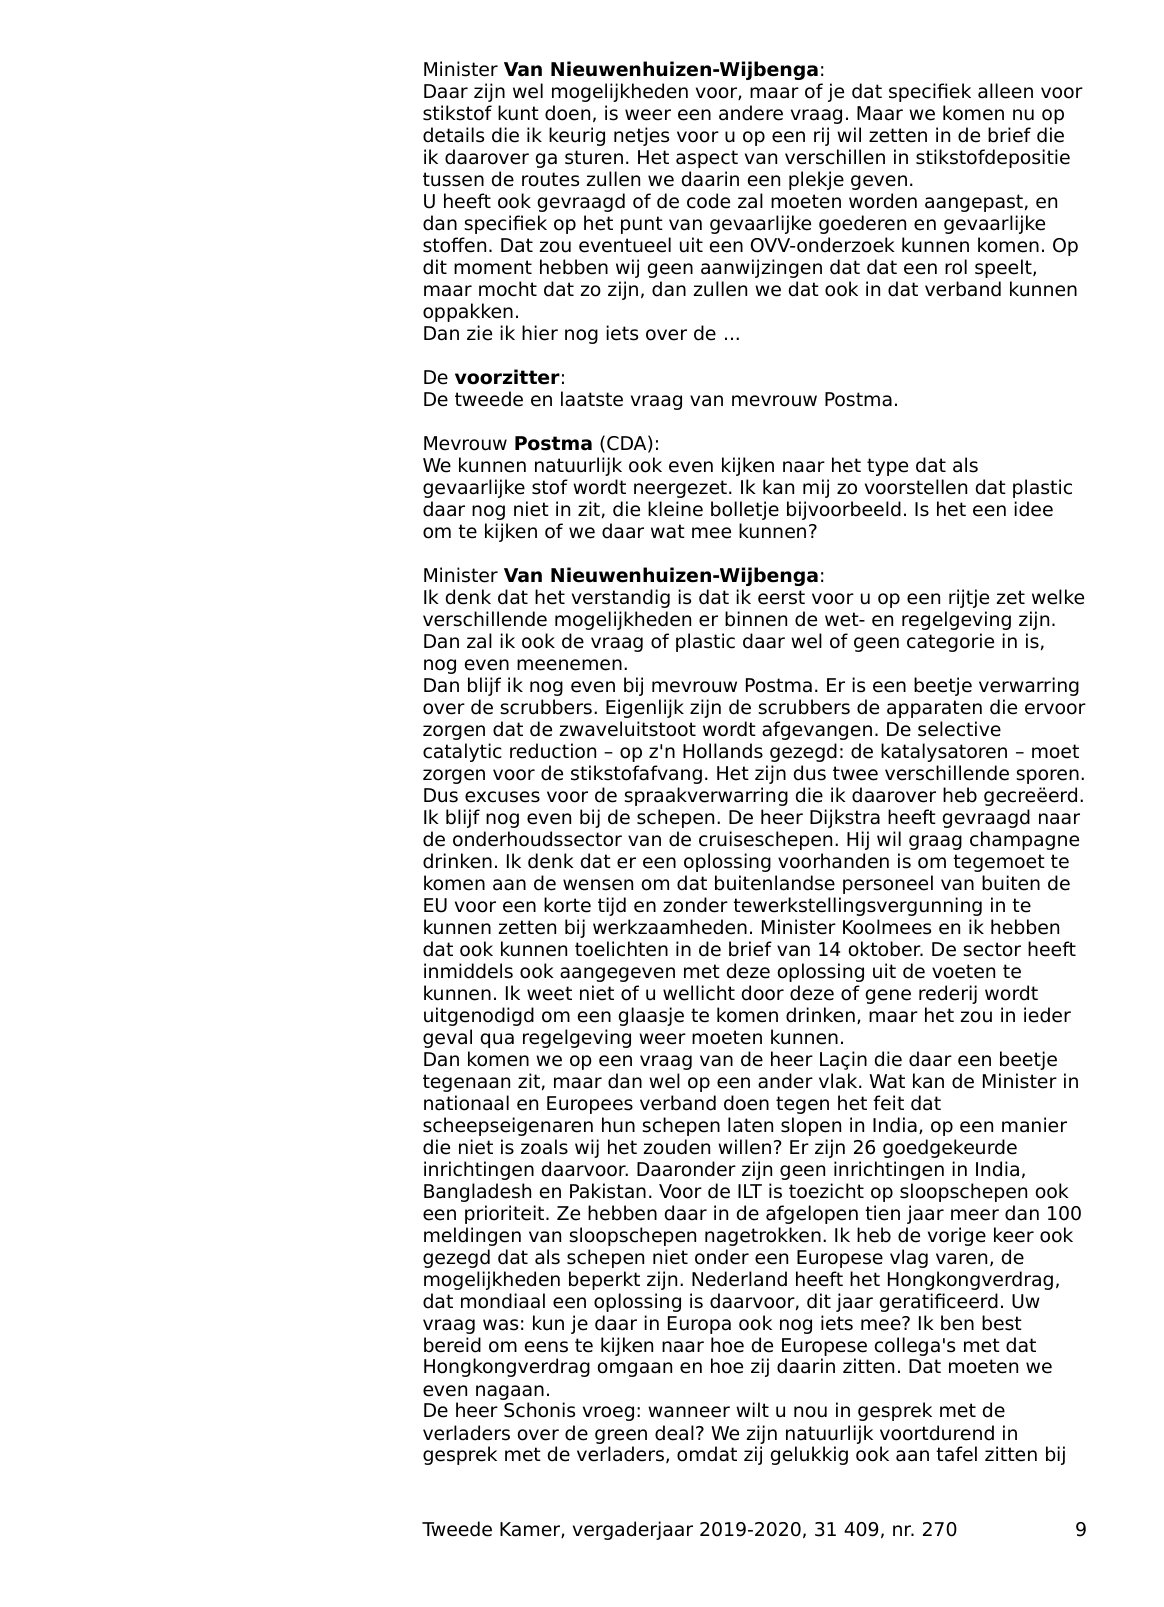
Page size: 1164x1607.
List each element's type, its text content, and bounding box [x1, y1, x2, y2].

text Daar zijn wel mogelijkheden voor, maar of je dat specifiek alleen voor stikstof kunt doen, is weer een andere vraag. Maar we komen nu op details die ik keurig netjes voor u op een rij wil zetten in de brief die ik daarover ga sturen. Het aspect van verschillen in stikstofdepositie tussen de routes zullen we daarin een plekje geven. [422, 81, 1087, 191]
text Dan blijf ik nog even bij mevrouw Postma. Er is een beetje verwarring over de scrubbers. Eigenlijk zijn de scrubbers de apparaten die ervoor zorgen dat de zwaveluitstoot wordt afgevangen. De selective catalytic reduction – op z'n Hollands gezegd: de katalysatoren – moet zorgen voor de stikstofafvang. Het zijn dus twee verschillende sporen. Dus excuses voor de spraakverwarring die ik daarover heb gecreëerd. [422, 675, 1087, 807]
text We kunnen natuurlijk ook even kijken naar het type dat als gevaarlijke stof wordt neergezet. Ik kan mij zo voorstellen dat plastic daar nog niet in zit, die kleine bolletje bijvoorbeeld. Is het een idee om te kijken of we daar wat mee kunnen? [422, 455, 1087, 543]
text Ik denk dat het verstandig is dat ik eerst voor u op een rijtje zet welke verschillende mogelijkheden er binnen de wet- en regelgeving zijn. Dan zal ik ook de vraag of plastic daar wel of geen categorie in is, nog even meenemen. [422, 587, 1087, 675]
text Dan komen we op een vraag van de heer Laçin die daar een beetje tegenaan zit, maar dan wel op een ander vlak. Wat kan de Minister in nationaal en Europees verband doen tegen het feit dat scheepseigenaren hun schepen laten slopen in India, op een manier die niet is zoals wij het zouden willen? Er zijn 26 goedgekeurde inrichtingen daarvoor. Daaronder zijn geen inrichtingen in India, Bangladesh en Pakistan. Voor de ILT is toezicht op sloopschepen ook een prioriteit. Ze hebben daar in de afgelopen tien jaar meer dan 100 meldingen van sloopschepen nagetrokken. Ik heb de vorige keer ook gezegd dat als schepen niet onder een Europese vlag varen, de mogelijkheden beperkt zijn. Nederland heeft het Hongkongverdrag, dat mondiaal een oplossing is daarvoor, dit jaar geratificeerd. Uw vraag was: kun je daar in Europa ook nog iets mee? Ik ben best bereid om eens te kijken naar hoe de Europese collega's met dat Hongkongverdrag omgaan en hoe zij daarin zitten. Dat moeten we even nagaan. [422, 1049, 1087, 1400]
text Mevrouw Postma (CDA): [422, 433, 1087, 455]
text De tweede en laatste vraag van mevrouw Postma. [422, 389, 1087, 411]
text Dan zie ik hier nog iets over de ... [422, 323, 1087, 345]
text U heeft ook gevraagd of de code zal moeten worden aangepast, en dan specifiek op het punt van gevaarlijke goederen en gevaarlijke stoffen. Dat zou eventueel uit een OVV-onderzoek kunnen komen. Op dit moment hebben wij geen aanwijzingen dat dat een rol speelt, maar mocht dat zo zijn, dan zullen we dat ook in dat verband kunnen oppakken. [422, 191, 1087, 323]
text Minister Van Nieuwenhuizen-Wijbenga: [422, 565, 1087, 587]
text De voorzitter: [422, 367, 1087, 389]
text De heer Schonis vroeg: wanneer wilt u nou in gesprek met de verladers over de green deal? We zijn natuurlijk voortdurend in gesprek met de verladers, omdat zij gelukkig ook aan tafel zitten bij [422, 1400, 1087, 1466]
text Ik blijf nog even bij de schepen. De heer Dijkstra heeft gevraagd naar de onderhoudssector van de cruiseschepen. Hij wil graag champagne drinken. Ik denk dat er een oplossing voorhanden is om tegemoet te komen aan de wensen om dat buitenlandse personeel van buiten de EU voor een korte tijd en zonder tewerkstellingsvergunning in te kunnen zetten bij werkzaamheden. Minister Koolmees en ik hebben dat ook kunnen toelichten in de brief van 14 oktober. De sector heeft inmiddels ook aangegeven met deze oplossing uit de voeten te kunnen. Ik weet niet of u wellicht door deze of gene rederij wordt uitgenodigd om een glaasje te komen drinken, maar het zou in ieder geval qua regelgeving weer moeten kunnen. [422, 807, 1087, 1049]
text Minister Van Nieuwenhuizen-Wijbenga: [422, 59, 1087, 81]
